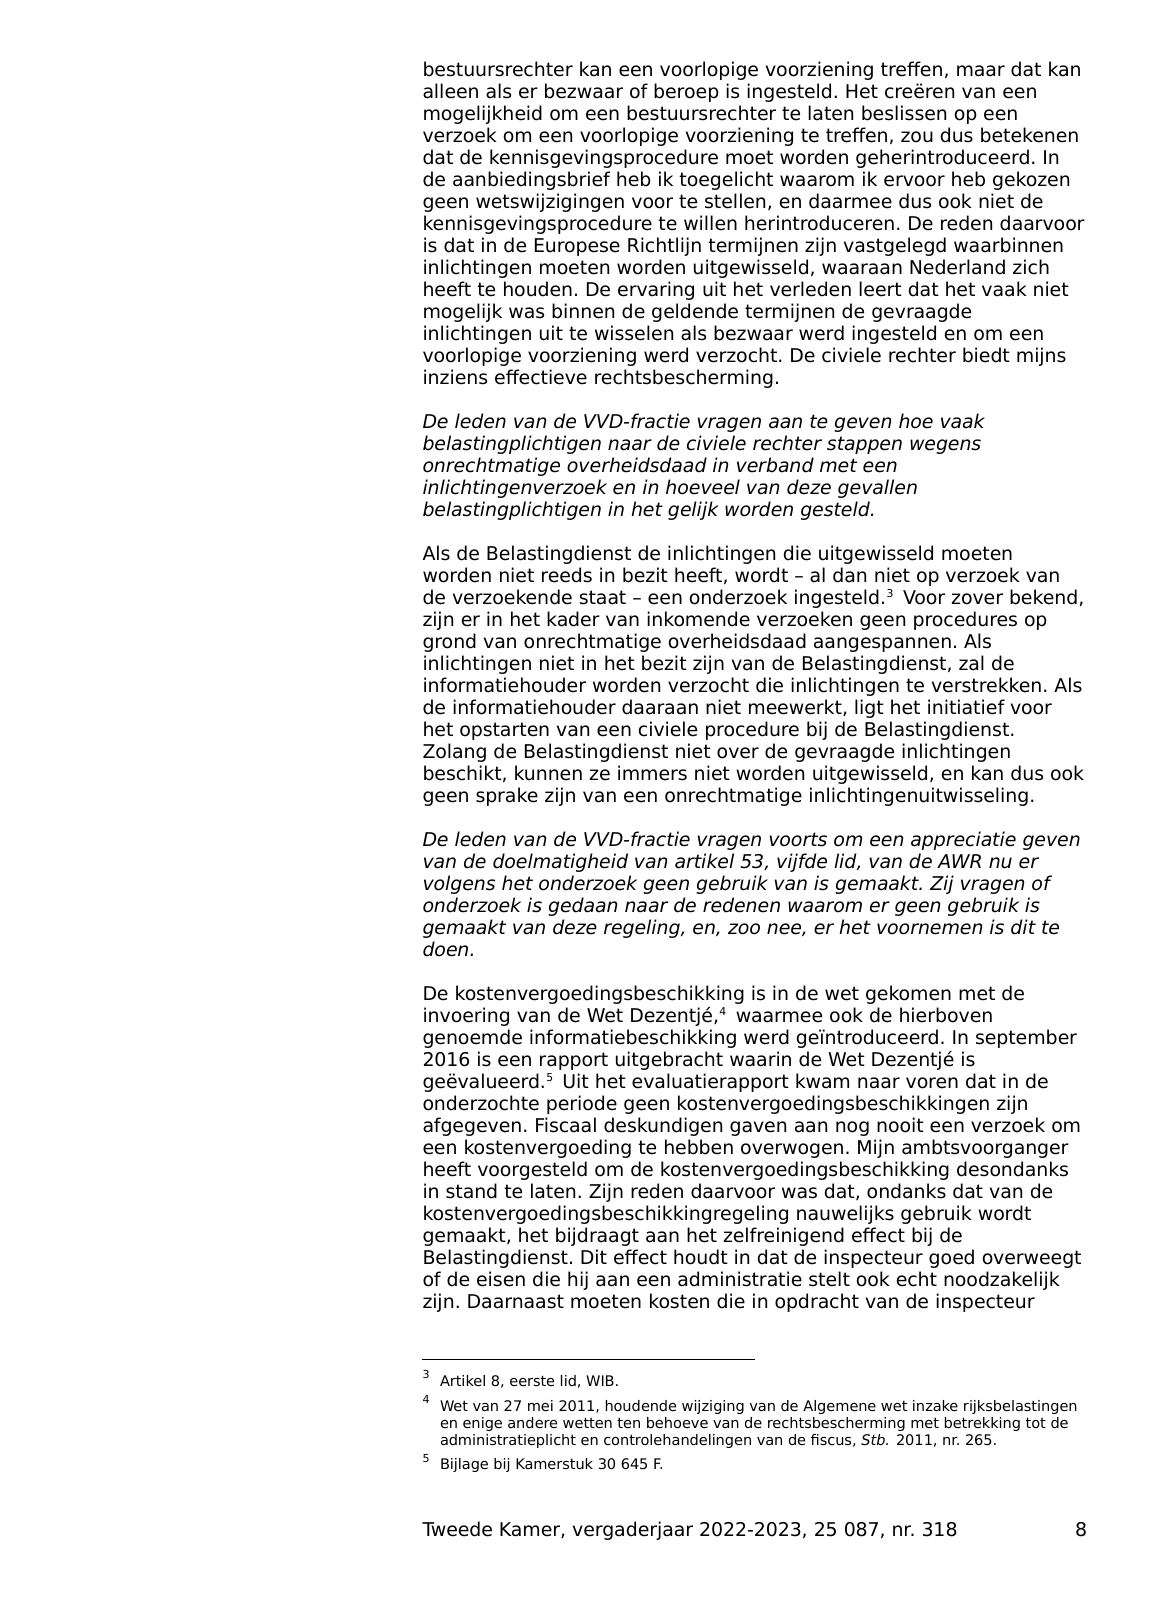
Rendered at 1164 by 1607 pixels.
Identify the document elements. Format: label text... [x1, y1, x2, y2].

text De leden van de VVD-fractie vragen voorts om een appreciatie geven van de doelmatigheid van artikel 53, vijfde lid, van de AWR nu er volgens het onderzoek geen gebruik van is gemaakt. Zij vragen of onderzoek is gedaan naar de redenen waarom er geen gebruik is gemaakt van deze regeling, en, zoo nee, er het voornemen is dit te doen. [422, 829, 1087, 961]
text Artikel 8, eerste lid, WIB. [422, 1368, 1087, 1391]
text Als de Belastingdienst de inlichtingen die uitgewisseld moeten worden niet reeds in bezit heeft, wordt – al dan niet op verzoek van de verzoekende staat – een onderzoek ingesteld. Voor zover bekend, zijn er in het kader van inkomende verzoeken geen procedures op grond van onrechtmatige overheidsdaad aangespannen. Als inlichtingen niet in het bezit zijn van de Belastingdienst, zal de informatiehouder worden verzocht die inlichtingen te verstrekken. Als de informatiehouder daaraan niet meewerkt, ligt het initiatief voor het opstarten van een civiele procedure bij de Belastingdienst. Zolang de Belastingdienst niet over de gevraagde inlichtingen beschikt, kunnen ze immers niet worden uitgewisseld, en kan dus ook geen sprake zijn van een onrechtmatige inlichtingenuitwisseling. [422, 543, 1087, 807]
text Wet van 27 mei 2011, houdende wijziging van de Algemene wet inzake rijksbelastingen en enige andere wetten ten behoeve van de rechtsbescherming met betrekking tot de administratieplicht en controlehandelingen van de fiscus, Stb. 2011, nr. 265. [422, 1393, 1087, 1449]
text bestuursrechter kan een voorlopige voorziening treffen, maar dat kan alleen als er bezwaar of beroep is ingesteld. Het creëren van een mogelijkheid om een bestuursrechter te laten beslissen op een verzoek om een voorlopige voorziening te treffen, zou dus betekenen dat de kennisgevingsprocedure moet worden geherintroduceerd. In de aanbiedingsbrief heb ik toegelicht waarom ik ervoor heb gekozen geen wetswijzigingen voor te stellen, en daarmee dus ook niet de kennisgevingsprocedure te willen herintroduceren. De reden daarvoor is dat in de Europese Richtlijn termijnen zijn vastgelegd waarbinnen inlichtingen moeten worden uitgewisseld, waaraan Nederland zich heeft te houden. De ervaring uit het verleden leert dat het vaak niet mogelijk was binnen de geldende termijnen de gevraagde inlichtingen uit te wisselen als bezwaar werd ingesteld en om een voorlopige voorziening werd verzocht. De civiele rechter biedt mijns inziens effectieve rechtsbescherming. [422, 59, 1087, 389]
text De leden van de VVD-fractie vragen aan te geven hoe vaak belastingplichtigen naar de civiele rechter stappen wegens onrechtmatige overheidsdaad in verband met een inlichtingenverzoek en in hoeveel van deze gevallen belastingplichtigen in het gelijk worden gesteld. [422, 411, 1087, 521]
text De kostenvergoedingsbeschikking is in de wet gekomen met de invoering van de Wet Dezentjé, waarmee ook de hierboven genoemde informatiebeschikking werd geïntroduceerd. In september 2016 is een rapport uitgebracht waarin de Wet Dezentjé is geëvalueerd. Uit het evaluatierapport kwam naar voren dat in de onderzochte periode geen kostenvergoedingsbeschikkingen zijn afgegeven. Fiscaal deskundigen gaven aan nog nooit een verzoek om een kostenvergoeding te hebben overwogen. Mijn ambtsvoorganger heeft voorgesteld om de kostenvergoedingsbeschikking desondanks in stand te laten. Zijn reden daarvoor was dat, ondanks dat van de kostenvergoedingsbeschikkingregeling nauwelijks gebruik wordt gemaakt, het bijdraagt aan het zelfreinigend effect bij de Belastingdienst. Dit effect houdt in dat de inspecteur goed overweegt of de eisen die hij aan een administratie stelt ook echt noodzakelijk zijn. Daarnaast moeten kosten die in opdracht van de inspecteur [422, 983, 1087, 1313]
text Bijlage bij Kamerstuk 30 645 F. [422, 1452, 1087, 1474]
